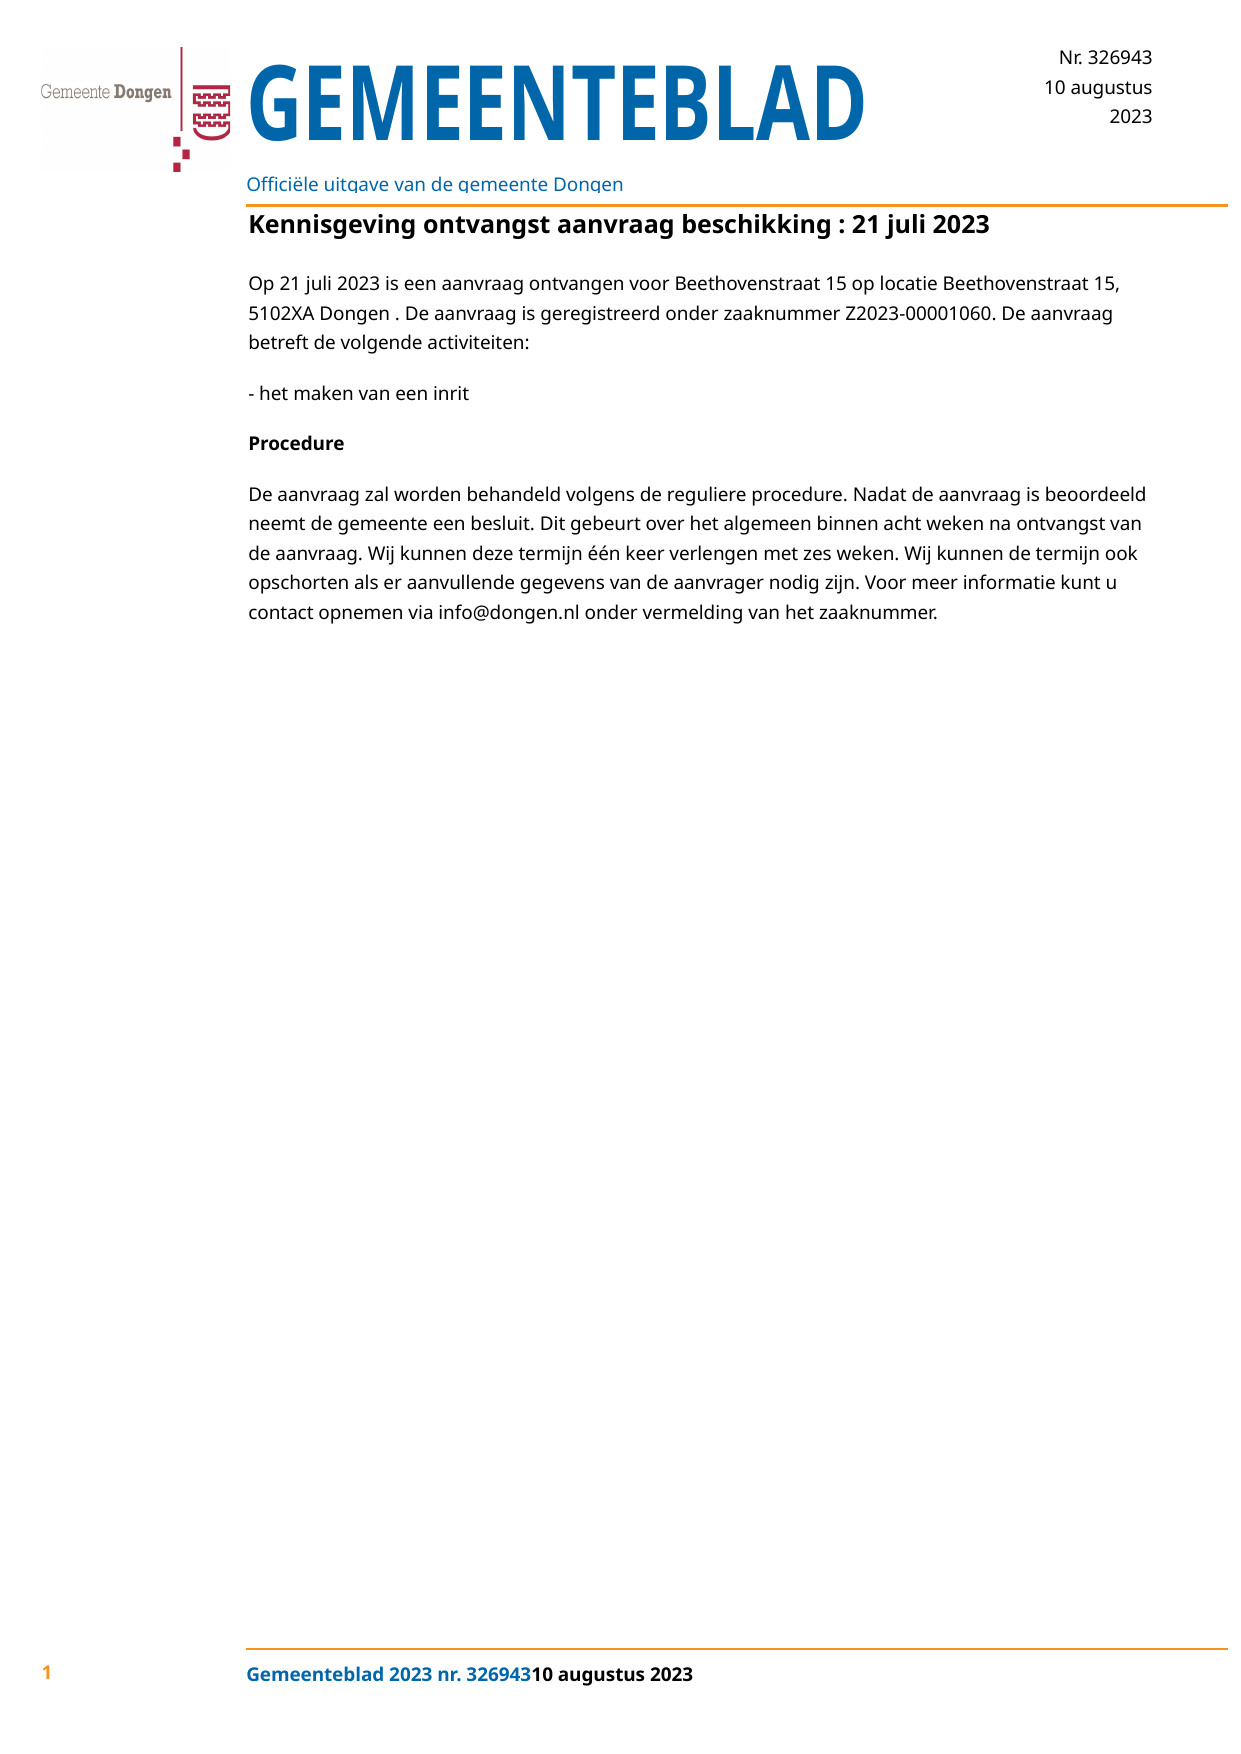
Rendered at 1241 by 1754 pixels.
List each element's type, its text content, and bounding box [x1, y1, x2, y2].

text - het maken van een inrit [248, 380, 1152, 406]
text Procedure [248, 430, 1152, 456]
text Op 21 juli 2023 is een aanvraag ontvangen voor Beethovenstraat 15 op locatie Beethovenstraat 15, 5102XA Dongen . De aanvraag is geregistreerd onder zaaknummer Z2023-00001060. De aanvraag betreft de volgende activiteiten: [248, 270, 1152, 355]
text De aanvraag zal worden behandeld volgens de reguliere procedure. Nadat de aanvraag is beoordeeld neemt de gemeente een besluit. Dit gebeurt over het algemeen binnen acht weken na ontvangst van de aanvraag. Wij kunnen deze termijn één keer verlengen met zes weken. Wij kunnen de termijn ook opschorten als er aanvullende gegevens van de aanvrager nodig zijn. Voor meer informatie kunt u contact opnemen via info@dongen.nl onder vermelding van het zaaknummer. [248, 481, 1152, 625]
text Kennisgeving ontvangst aanvraag beschikking : 21 juli 2023 [248, 207, 1152, 241]
picture [41, 47, 231, 172]
